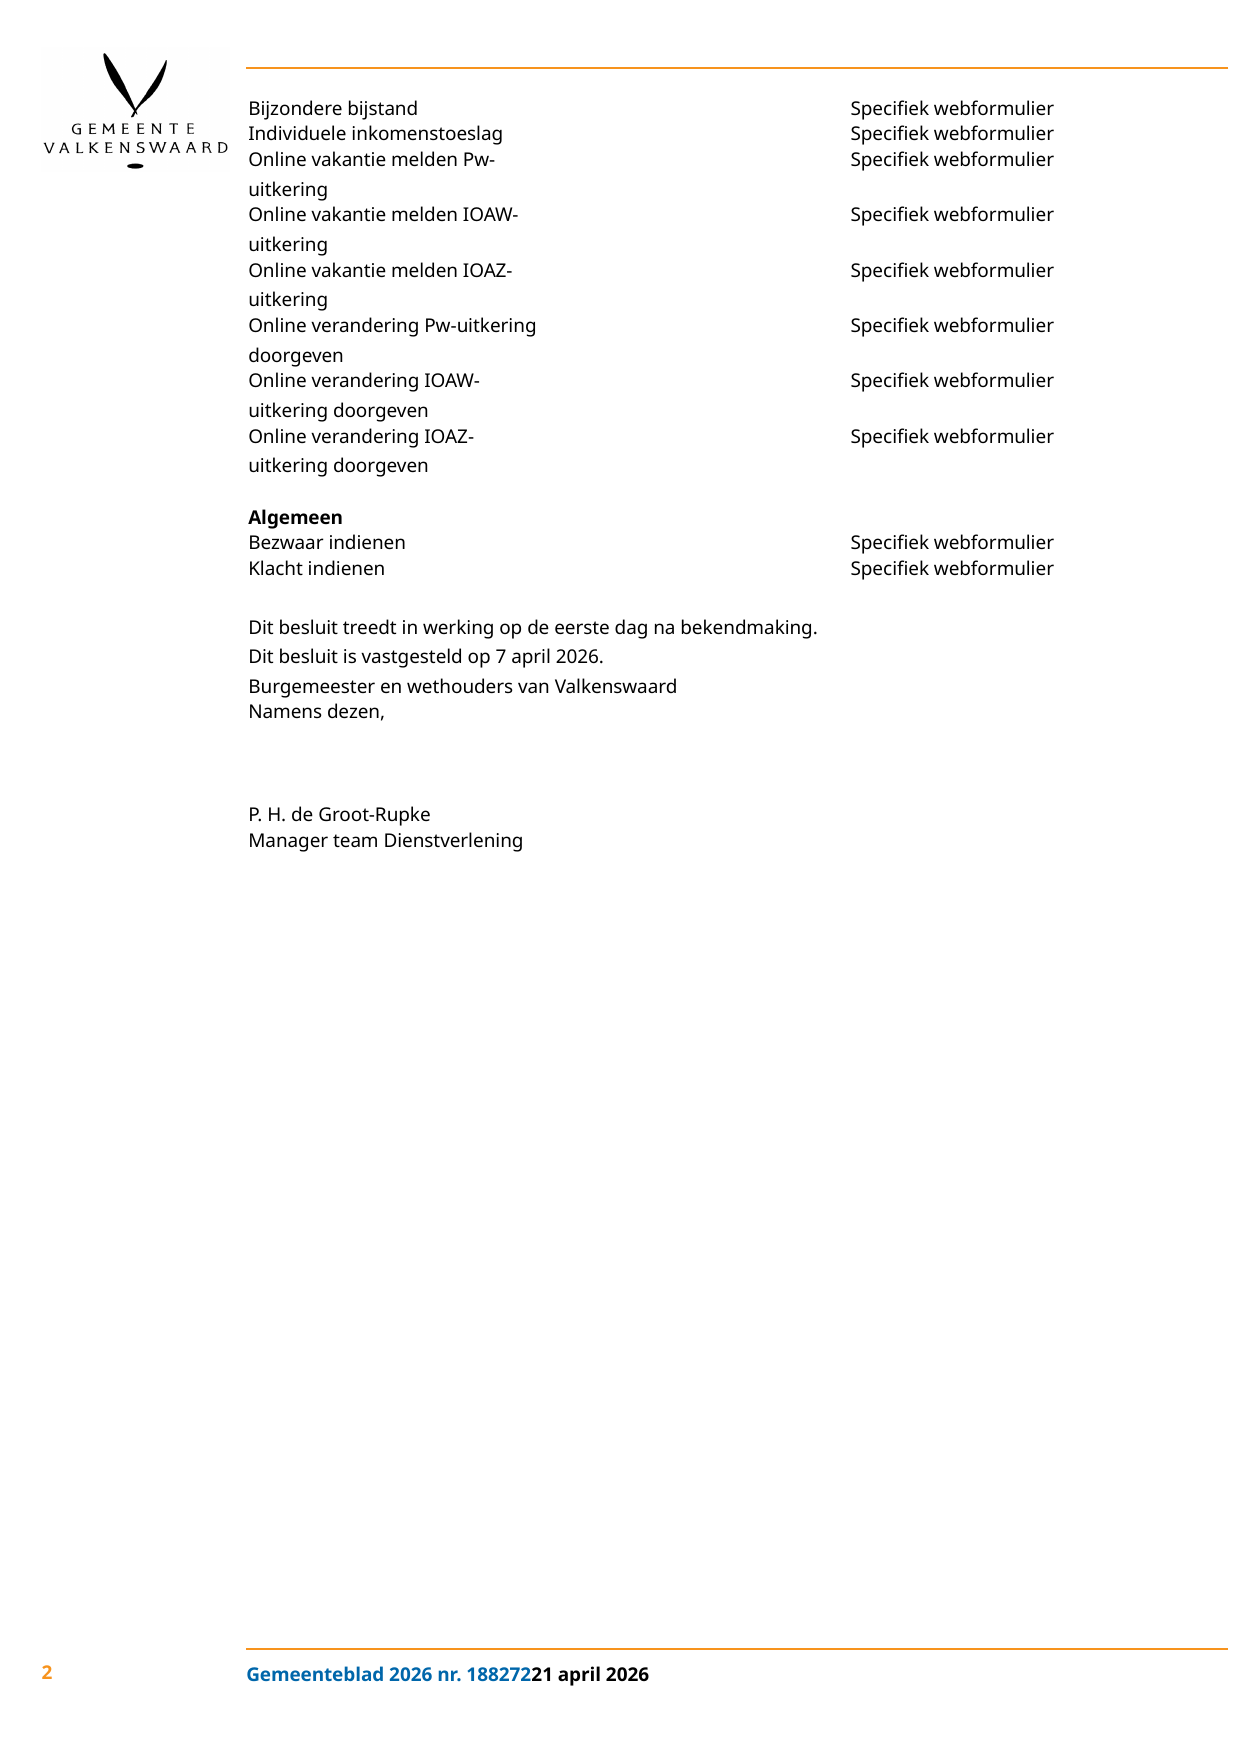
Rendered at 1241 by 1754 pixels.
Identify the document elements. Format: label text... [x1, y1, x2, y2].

table_cell [549, 121, 850, 146]
table_cell [549, 257, 850, 312]
table_cell [549, 478, 850, 504]
table_cell Algemeen [248, 504, 549, 529]
table_cell [248, 478, 549, 504]
text Namens dezen, [248, 699, 1152, 724]
table_cell Bezwaar indienen [248, 530, 549, 555]
table_cell Specifiek webformulier [850, 202, 1152, 257]
table_cell [549, 146, 850, 202]
table_cell Specifiek webformulier [850, 257, 1152, 312]
table_cell [549, 423, 850, 478]
text Manager team Dienstverlening [248, 827, 1152, 853]
table_cell [850, 478, 1152, 504]
table_cell Specifiek webformulier [850, 121, 1152, 146]
table_cell Specifiek webformulier [850, 146, 1152, 202]
table_cell Online verandering Pw-uitkering doorgeven [248, 312, 549, 367]
table_cell Specifiek webformulier [850, 423, 1152, 478]
table_cell Online verandering IOAW-uitkering doorgeven [248, 368, 549, 423]
table_cell Specifiek webformulier [850, 368, 1152, 423]
table_cell Specifiek webformulier [850, 555, 1152, 581]
table_cell Specifiek webformulier [850, 95, 1152, 121]
table_cell Specifiek webformulier [850, 530, 1152, 555]
table_cell Specifiek webformulier [850, 312, 1152, 367]
table_cell [549, 95, 850, 121]
table_cell [850, 504, 1152, 529]
table_cell Online vakantie melden IOAW-uitkering [248, 202, 549, 257]
picture [41, 47, 231, 172]
table_cell [549, 504, 850, 529]
table_cell [549, 368, 850, 423]
table_cell Klacht indienen [248, 555, 549, 581]
table_cell [549, 530, 850, 555]
text Burgemeester en wethouders van Valkenswaard [248, 673, 1152, 699]
table_cell Individuele inkomenstoeslag [248, 121, 549, 146]
text Dit besluit treedt in werking op de eerste dag na bekendmaking. [248, 614, 1152, 639]
table_cell Online vakantie melden Pw-uitkering [248, 146, 549, 202]
text P. H. de Groot-Rupke [248, 802, 1152, 827]
table_cell [549, 312, 850, 367]
table_cell [549, 555, 850, 581]
table_cell Online verandering IOAZ-uitkering doorgeven [248, 423, 549, 478]
table_cell [549, 202, 850, 257]
table_cell Online vakantie melden IOAZ-uitkering [248, 257, 549, 312]
text Dit besluit is vastgesteld op 7 april 2026. [248, 643, 1152, 669]
table_cell Bijzondere bijstand [248, 95, 549, 121]
